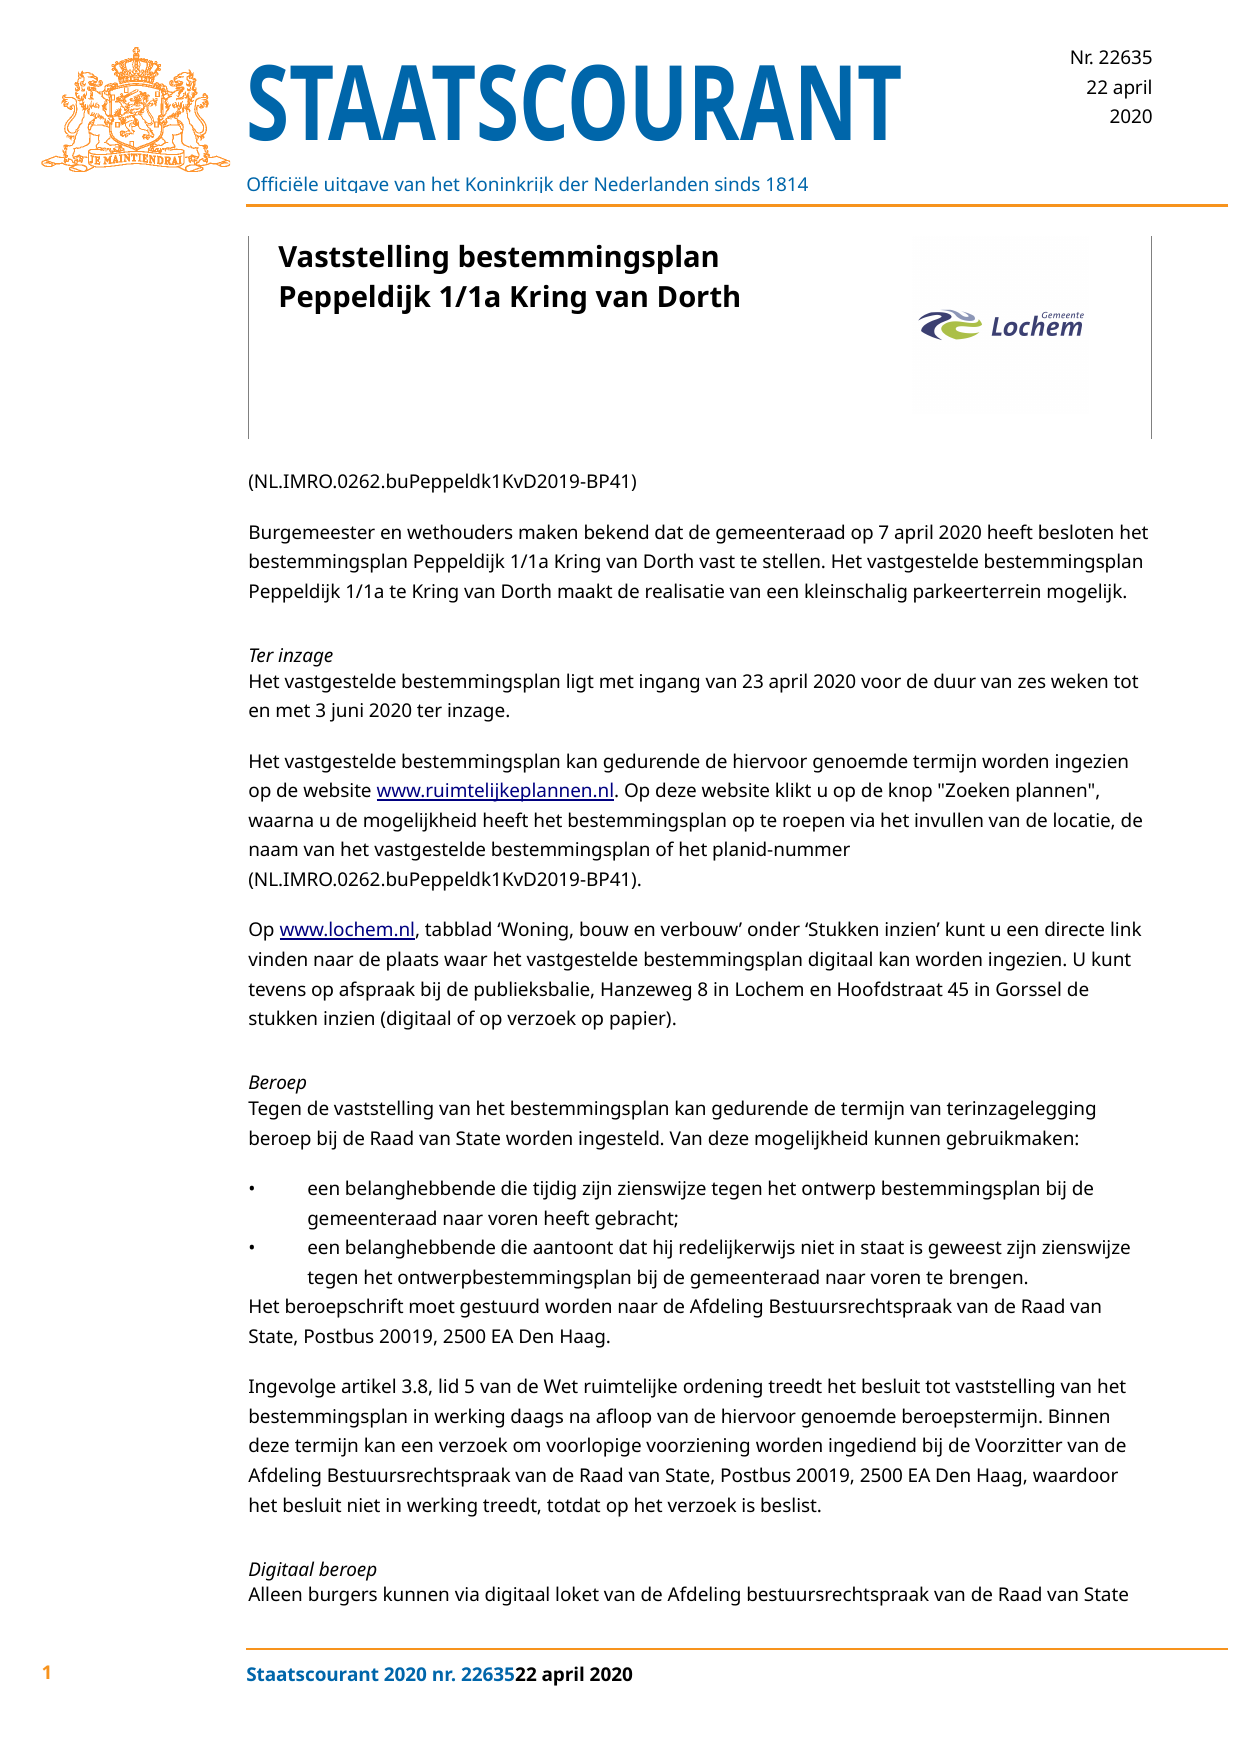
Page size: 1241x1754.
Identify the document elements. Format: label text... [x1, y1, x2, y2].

text Ingevolge artikel 3.8, lid 5 van de Wet ruimtelijke ordening treedt het besluit tot vaststelling van het bestemmingsplan in werking daags na afloop van de hiervoor genoemde beroepstermijn. Binnen deze termijn kan een verzoek om voorlopige voorziening worden ingediend bij de Voorzitter van de Afdeling Bestuursrechtspraak van de Raad van State, Postbus 20019, 2500 EA Den Haag, waardoor het besluit niet in werking treedt, totdat op het verzoek is beslist. [248, 1373, 1152, 1517]
text Beroep [248, 1069, 1152, 1095]
list een belanghebbende die aantoont dat hij redelijkerwijs niet in staat is geweest zijn zienswijze tegen het ontwerpbestemmingsplan bij de gemeenteraad naar voren te brengen. [248, 1234, 1152, 1289]
table_header [850, 414, 1151, 439]
text Burgemeester en wethouders maken bekend dat de gemeenteraad op 7 april 2020 heeft besloten het bestemmingsplan Peppeldijk 1/1a Kring van Dorth vast te stellen. Het vastgestelde bestemmingsplan Peppeldijk 1/1a te Kring van Dorth maakt de realisatie van een kleinschalig parkeerterrein mogelijk. [248, 519, 1152, 604]
table_header [1090, 236, 1151, 413]
text Digitaal beroep [248, 1556, 1152, 1581]
text Het vastgestelde bestemmingsplan kan gedurende de hiervoor genoemde termijn worden ingezien op de website www.ruimtelijkeplannen.nl. Op deze website klikt u op de knop "Zoeken plannen", waarna u de mogelijkheid heeft het bestemmingsplan op te roepen via het invullen van de locatie, de naam van het vastgestelde bestemmingsplan of het planid-nummer (NL.IMRO.0262.buPeppeldk1KvD2019-BP41). [248, 748, 1152, 892]
picture [912, 236, 1090, 414]
table_header [850, 236, 912, 413]
text Op www.lochem.nl, tabblad ‘Woning, bouw en verbouw’ onder ‘Stukken inzien’ kunt u een directe link vinden naar de plaats waar het vastgestelde bestemmingsplan digitaal kan worden ingezien. U kunt tevens op afspraak bij de publieksbalie, Hanzeweg 8 in Lochem en Hoofdstraat 45 in Gorssel de stukken inzien (digitaal of op verzoek op papier). [248, 917, 1152, 1031]
text Ter inzage [248, 642, 1152, 668]
list een belanghebbende die tijdig zijn zienswijze tegen het ontwerp bestemmingsplan bij de gemeenteraad naar voren heeft gebracht; [248, 1175, 1152, 1230]
text Het beroepschrift moet gestuurd worden naar de Afdeling Bestuursrechtspraak van de Raad van State, Postbus 20019, 2500 EA Den Haag. [248, 1293, 1152, 1349]
text Tegen de vaststelling van het bestemmingsplan kan gedurende de termijn van terinzagelegging beroep bij de Raad van State worden ingesteld. Van deze mogelijkheid kunnen gebruikmaken: [248, 1095, 1152, 1150]
text (NL.IMRO.0262.buPeppeldk1KvD2019-BP41) [248, 469, 1152, 494]
text Het vastgestelde bestemmingsplan ligt met ingang van 23 april 2020 voor de duur van zes weken tot en met 3 juni 2020 ter inzage. [248, 668, 1152, 723]
text Alleen burgers kunnen via digitaal loket van de Afdeling bestuursrechtspraak van de Raad van State [248, 1581, 1152, 1607]
table_header Vaststelling bestemmingsplan Peppeldijk 1/1a Kring van Dorth [249, 236, 850, 439]
picture [41, 47, 231, 172]
